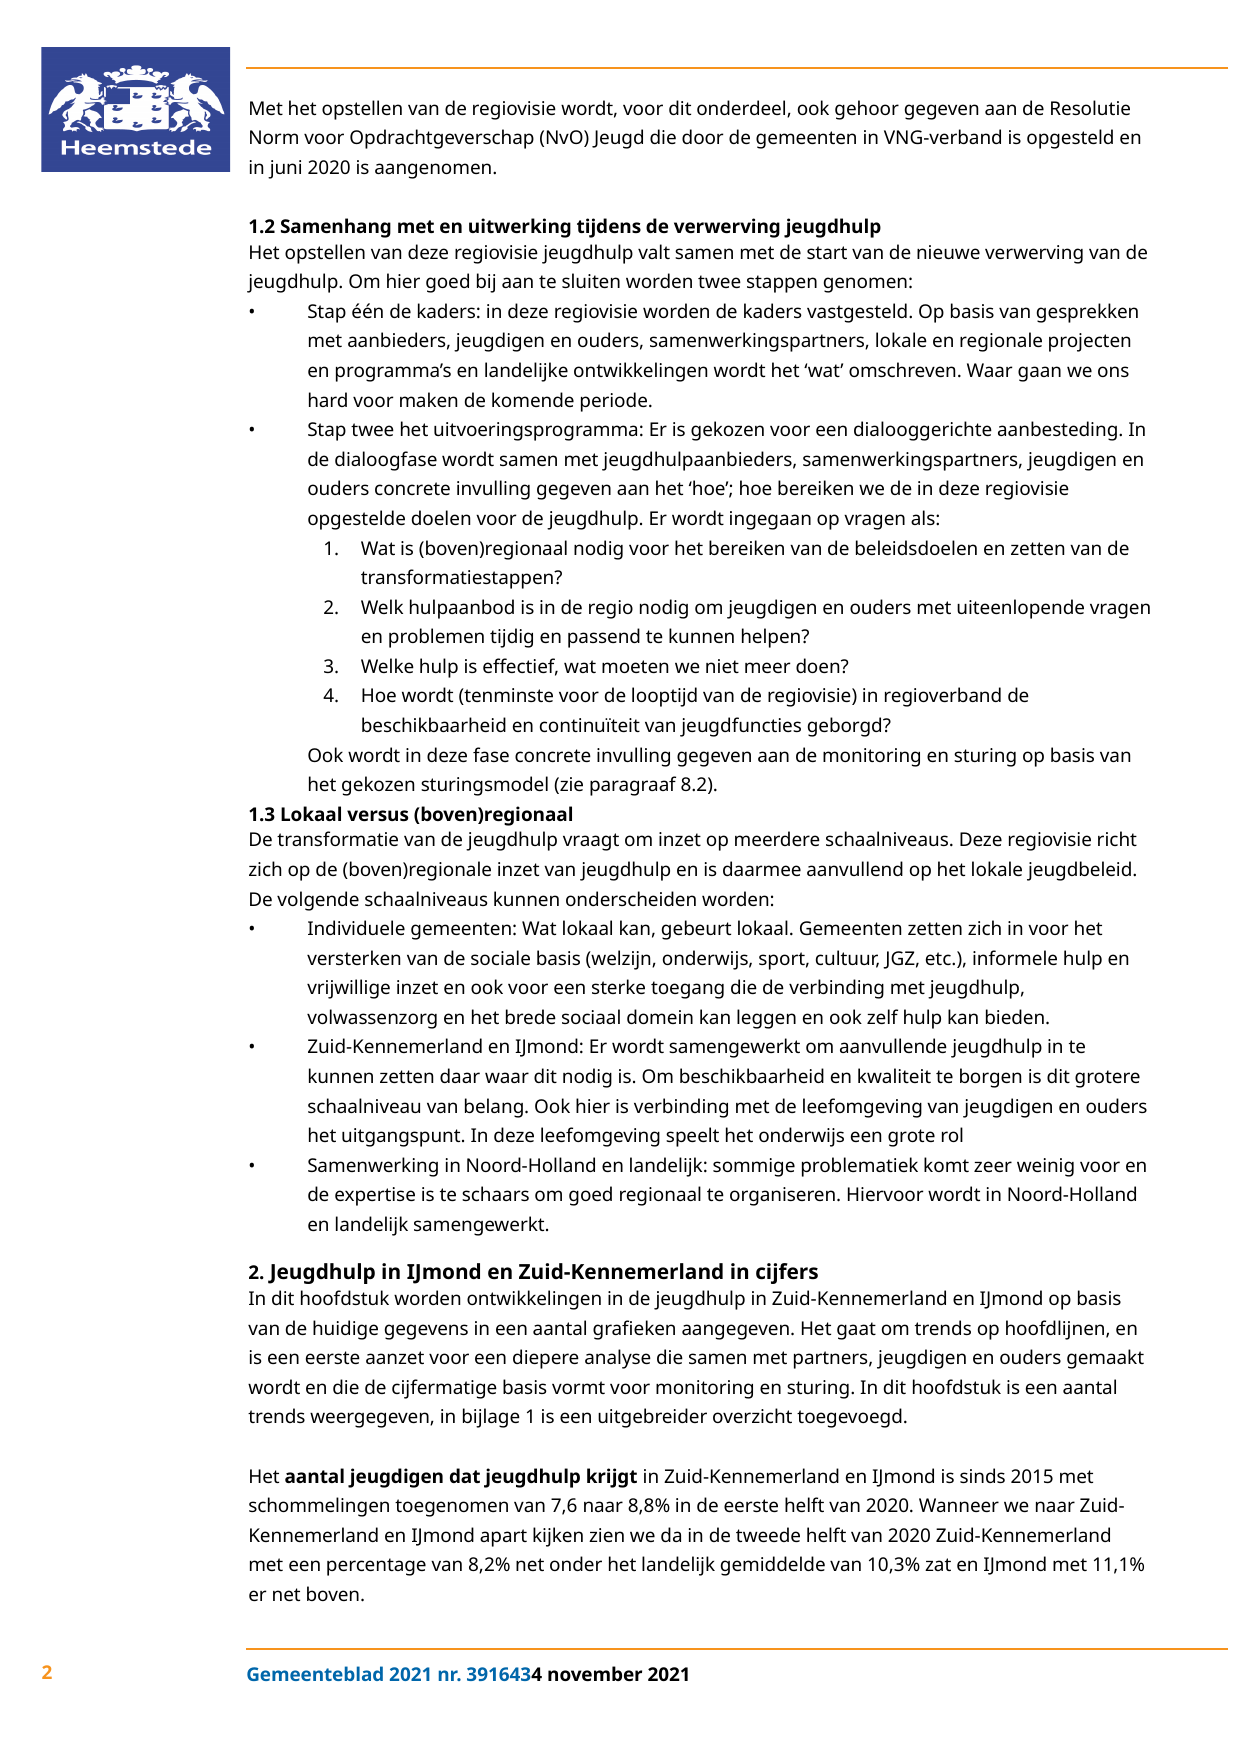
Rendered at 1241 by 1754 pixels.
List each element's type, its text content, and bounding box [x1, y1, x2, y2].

list Welke hulp is effectief, wat moeten we niet meer doen? [323, 653, 1152, 679]
picture [41, 47, 231, 172]
text Het aantal jeugdigen dat jeugdhulp krijgt in Zuid-Kennemerland en IJmond is sinds 2015 met schommelingen toegenomen van 7,6 naar 8,8% in de eerste helft van 2020. Wanneer we naar Zuid- Kennemerland en IJmond apart kijken zien we da in de tweede helft van 2020 Zuid-Kennemerland met een percentage van 8,2% net onder het landelijk gemiddelde van 10,3% zat en IJmond met 11,1% er net boven. [248, 1463, 1152, 1607]
list Ook wordt in deze fase concrete invulling gegeven aan de monitoring en sturing op basis van het gekozen sturingsmodel (zie paragraaf 8.2). [248, 742, 1152, 797]
text Met het opstellen van de regiovisie wordt, voor dit onderdeel, ook gehoor gegeven aan de Resolutie Norm voor Opdrachtgeverschap (NvO) Jeugd die door de gemeenten in VNG-verband is opgesteld en in juni 2020 is aangenomen. [248, 95, 1152, 180]
list Samenwerking in Noord-Holland en landelijk: sommige problematiek komt zeer weinig voor en de expertise is te schaars om goed regionaal te organiseren. Hiervoor wordt in Noord-Holland en landelijk samengewerkt. [248, 1152, 1152, 1237]
text In dit hoofdstuk worden ontwikkelingen in de jeugdhulp in Zuid-Kennemerland en IJmond op basis van de huidige gegevens in een aantal grafieken aangegeven. Het gaat om trends op hoofdlijnen, en is een eerste aanzet voor een diepere analyse die samen met partners, jeugdigen en ouders gemaakt wordt en die de cijfermatige basis vormt voor monitoring en sturing. In dit hoofdstuk is een aantal trends weergegeven, in bijlage 1 is een uitgebreider overzicht toegevoegd. [248, 1285, 1152, 1429]
text 1.2 Samenhang met en uitwerking tijdens de verwerving jeugdhulp [248, 213, 1152, 239]
text De transformatie van de jeugdhulp vraagt om inzet op meerdere schaalniveaus. Deze regiovisie richt zich op de (boven)regionale inzet van jeugdhulp en is daarmee aanvullend op het lokale jeugdbeleid. De volgende schaalniveaus kunnen onderscheiden worden: [248, 827, 1152, 912]
list Welk hulpaanbod is in de regio nodig om jeugdigen en ouders met uiteenlopende vragen en problemen tijdig en passend te kunnen helpen? [323, 594, 1152, 649]
list Stap twee het uitvoeringsprogramma: Er is gekozen voor een dialooggerichte aanbesteding. In de dialoogfase wordt samen met jeugdhulpaanbieders, samenwerkingspartners, jeugdigen en ouders concrete invulling gegeven aan het ‘hoe’; hoe bereiken we de in deze regiovisie opgestelde doelen voor de jeugdhulp. Er wordt ingegaan op vragen als: [248, 416, 1152, 531]
list Wat is (boven)regionaal nodig voor het bereiken van de beleidsdoelen en zetten van de transformatiestappen? [323, 535, 1152, 590]
list Individuele gemeenten: Wat lokaal kan, gebeurt lokaal. Gemeenten zetten zich in voor het versterken van de sociale basis (welzijn, onderwijs, sport, cultuur, JGZ, etc.), informele hulp en vrijwillige inzet en ook voor een sterke toegang die de verbinding met jeugdhulp, volwassenzorg en het brede sociaal domein kan leggen en ook zelf hulp kan bieden. [248, 915, 1152, 1030]
list Stap één de kaders: in deze regiovisie worden de kaders vastgesteld. Op basis van gesprekken met aanbieders, jeugdigen en ouders, samenwerkingspartners, lokale en regionale projecten en programma’s en landelijke ontwikkelingen wordt het ‘wat’ omschreven. Waar gaan we ons hard voor maken de komende periode. [248, 298, 1152, 412]
list Hoe wordt (tenminste voor de looptijd van de regiovisie) in regioverband de beschikbaarheid en continuïteit van jeugdfuncties geborgd? [323, 683, 1152, 738]
list Zuid-Kennemerland en IJmond: Er wordt samengewerkt om aanvullende jeugdhulp in te kunnen zetten daar waar dit nodig is. Om beschikbaarheid en kwaliteit te borgen is dit grotere schaalniveau van belang. Ook hier is verbinding met de leefomgeving van jeugdigen en ouders het uitgangspunt. In deze leefomgeving speelt het onderwijs een grote rol [248, 1034, 1152, 1148]
text 2. Jeugdhulp in IJmond en Zuid-Kennemerland in cijfers [248, 1257, 1152, 1285]
text Het opstellen van deze regiovisie jeugdhulp valt samen met de start van de nieuwe verwerving van de jeugdhulp. Om hier goed bij aan te sluiten worden twee stappen genomen: [248, 239, 1152, 294]
text 1.3 Lokaal versus (boven)regionaal [248, 801, 1152, 827]
